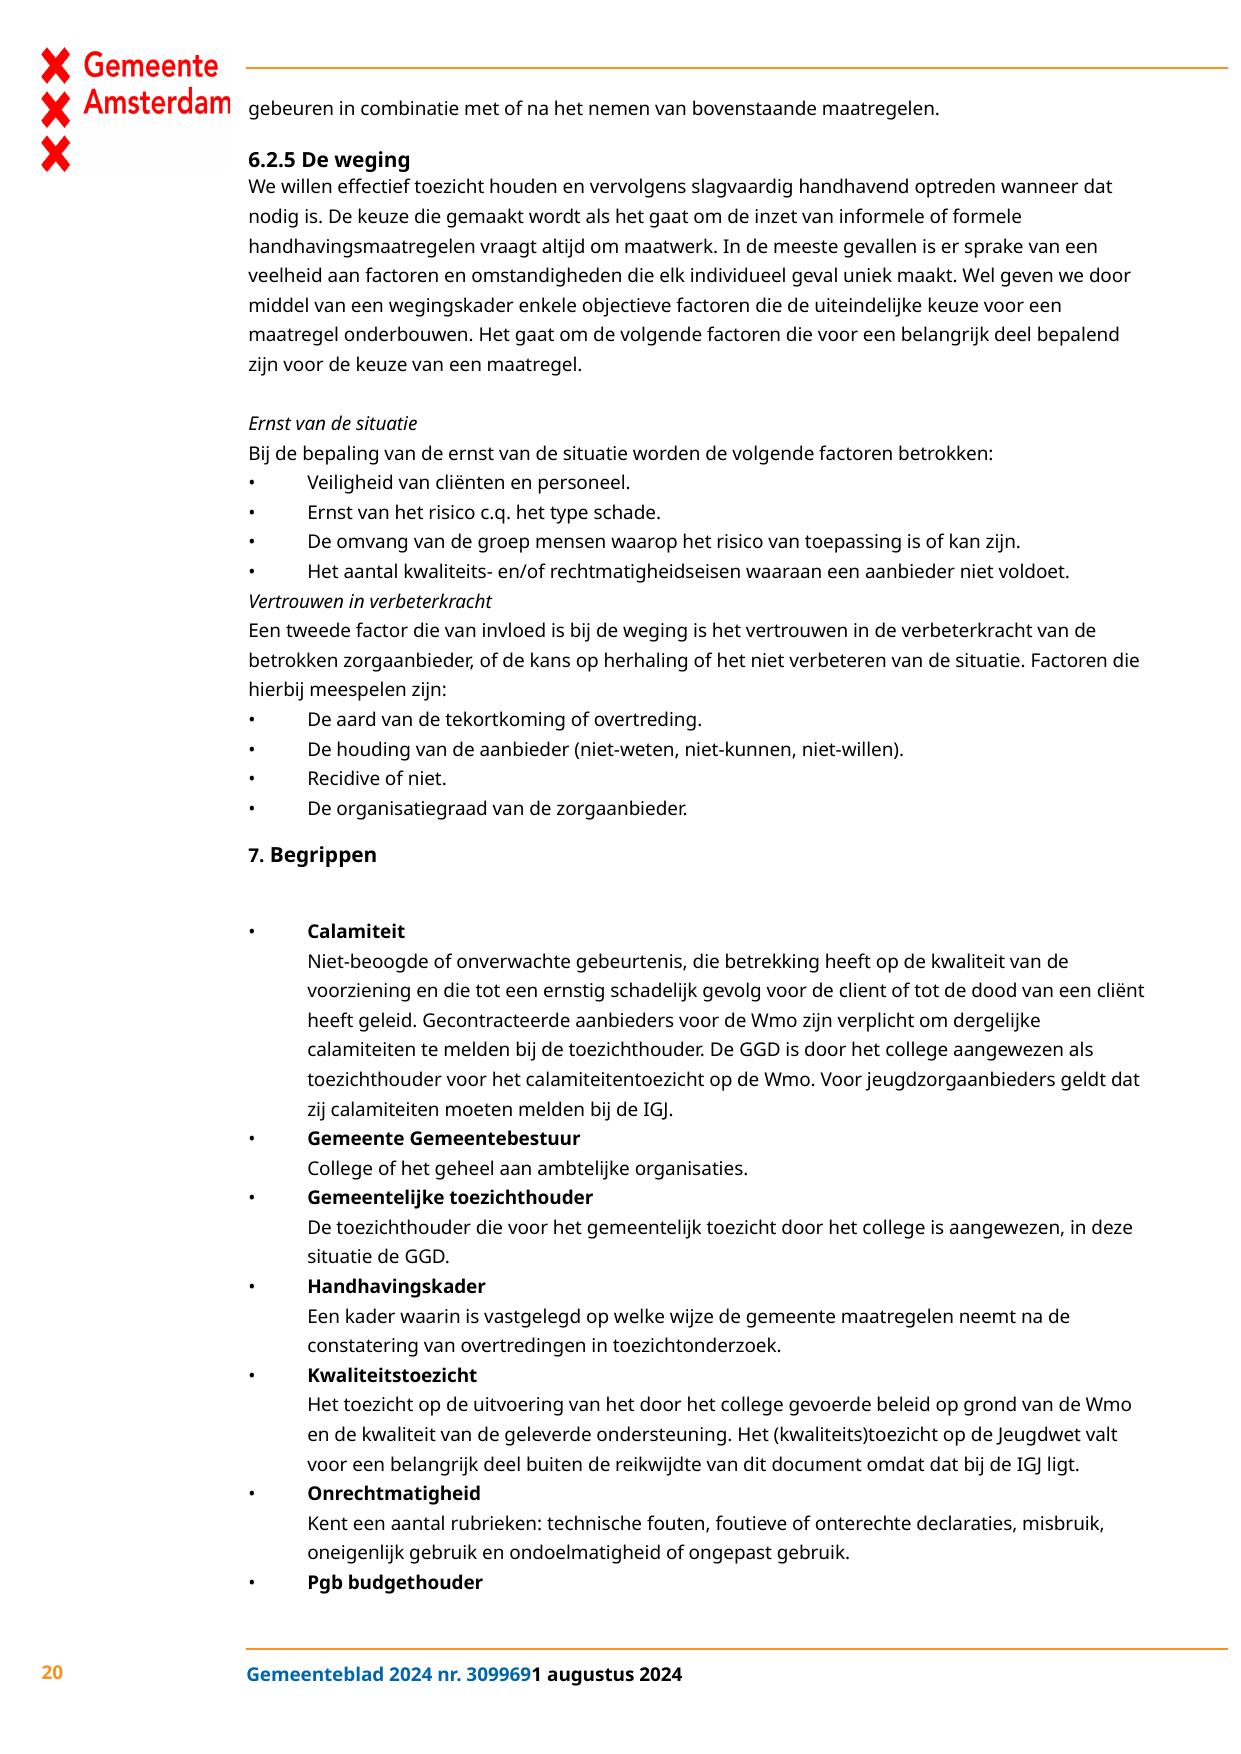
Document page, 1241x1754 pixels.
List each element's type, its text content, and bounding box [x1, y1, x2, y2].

list De omvang van de groep mensen waarop het risico van toepassing is of kan zijn. [248, 529, 1152, 554]
list Gemeente Gemeentebestuur [248, 1125, 1152, 1151]
list Ernst van het risico c.q. het type schade. [248, 499, 1152, 525]
text gebeuren in combinatie met of na het nemen van bovenstaande maatregelen. [248, 95, 1152, 121]
text Bij de bepaling van de ernst van de situatie worden de volgende factoren betrokken: [248, 440, 1152, 466]
list Een kader waarin is vastgelegd op welke wijze de gemeente maatregelen neemt na de constatering van overtredingen in toezichtonderzoek. [248, 1303, 1152, 1358]
list De organisatiegraad van de zorgaanbieder. [248, 795, 1152, 821]
list Pgb budgethouder [248, 1569, 1152, 1595]
text 6.2.5 De weging [248, 145, 1152, 174]
text 7. Begrippen [248, 841, 1152, 869]
list Niet-beoogde of onverwachte gebeurtenis, die betrekking heeft op de kwaliteit van de voorziening en die tot een ernstig schadelijk gevolg voor de client of tot de dood van een cliënt heeft geleid. Gecontracteerde aanbieders voor de Wmo zijn verplicht om dergelijke calamiteiten te melden bij de toezichthouder. De GGD is door het college aangewezen als toezichthouder voor het calamiteitentoezicht op de Wmo. Voor jeugdzorgaanbieders geldt dat zij calamiteiten moeten melden bij de IGJ. [248, 948, 1152, 1121]
list Veiligheid van cliënten en personeel. [248, 469, 1152, 495]
list Handhavingskader [248, 1273, 1152, 1299]
text We willen effectief toezicht houden en vervolgens slagvaardig handhavend optreden wanneer dat nodig is. De keuze die gemaakt wordt als het gaat om de inzet van informele of formele handhavingsmaatregelen vraagt altijd om maatwerk. In de meeste gevallen is er sprake van een veelheid aan factoren en omstandigheden die elk individueel geval uniek maakt. Wel geven we door middel van een wegingskader enkele objectieve factoren die de uiteindelijke keuze voor een maatregel onderbouwen. Het gaat om de volgende factoren die voor een belangrijk deel bepalend zijn voor de keuze van een maatregel. [248, 174, 1152, 377]
list Het toezicht op de uitvoering van het door het college gevoerde beleid op grond van de Wmo en de kwaliteit van de geleverde ondersteuning. Het (kwaliteits)toezicht op de Jeugdwet valt voor een belangrijk deel buiten de reikwijdte van dit document omdat dat bij de IGJ ligt. [248, 1392, 1152, 1476]
text Ernst van de situatie [248, 410, 1152, 436]
picture [41, 47, 231, 172]
list College of het geheel aan ambtelijke organisaties. [248, 1155, 1152, 1181]
list Kent een aantal rubrieken: technische fouten, foutieve of onterechte declaraties, misbruik, oneigenlijk gebruik en ondoelmatigheid of ongepast gebruik. [248, 1510, 1152, 1565]
list Onrechtmatigheid [248, 1480, 1152, 1506]
list Kwaliteitstoezicht [248, 1362, 1152, 1388]
list Calamiteit [248, 918, 1152, 944]
text Een tweede factor die van invloed is bij de weging is het vertrouwen in de verbeterkracht van de betrokken zorgaanbieder, of de kans op herhaling of het niet verbeteren van de situatie. Factoren die hierbij meespelen zijn: [248, 617, 1152, 702]
list Recidive of niet. [248, 765, 1152, 791]
list De toezichthouder die voor het gemeentelijk toezicht door het college is aangewezen, in deze situatie de GGD. [248, 1214, 1152, 1269]
list De aard van de tekortkoming of overtreding. [248, 706, 1152, 732]
list Gemeentelijke toezichthouder [248, 1184, 1152, 1210]
text Vertrouwen in verbeterkracht [248, 588, 1152, 613]
list De houding van de aanbieder (niet-weten, niet-kunnen, niet-willen). [248, 736, 1152, 761]
list Het aantal kwaliteits- en/of rechtmatigheidseisen waaraan een aanbieder niet voldoet. [248, 558, 1152, 584]
